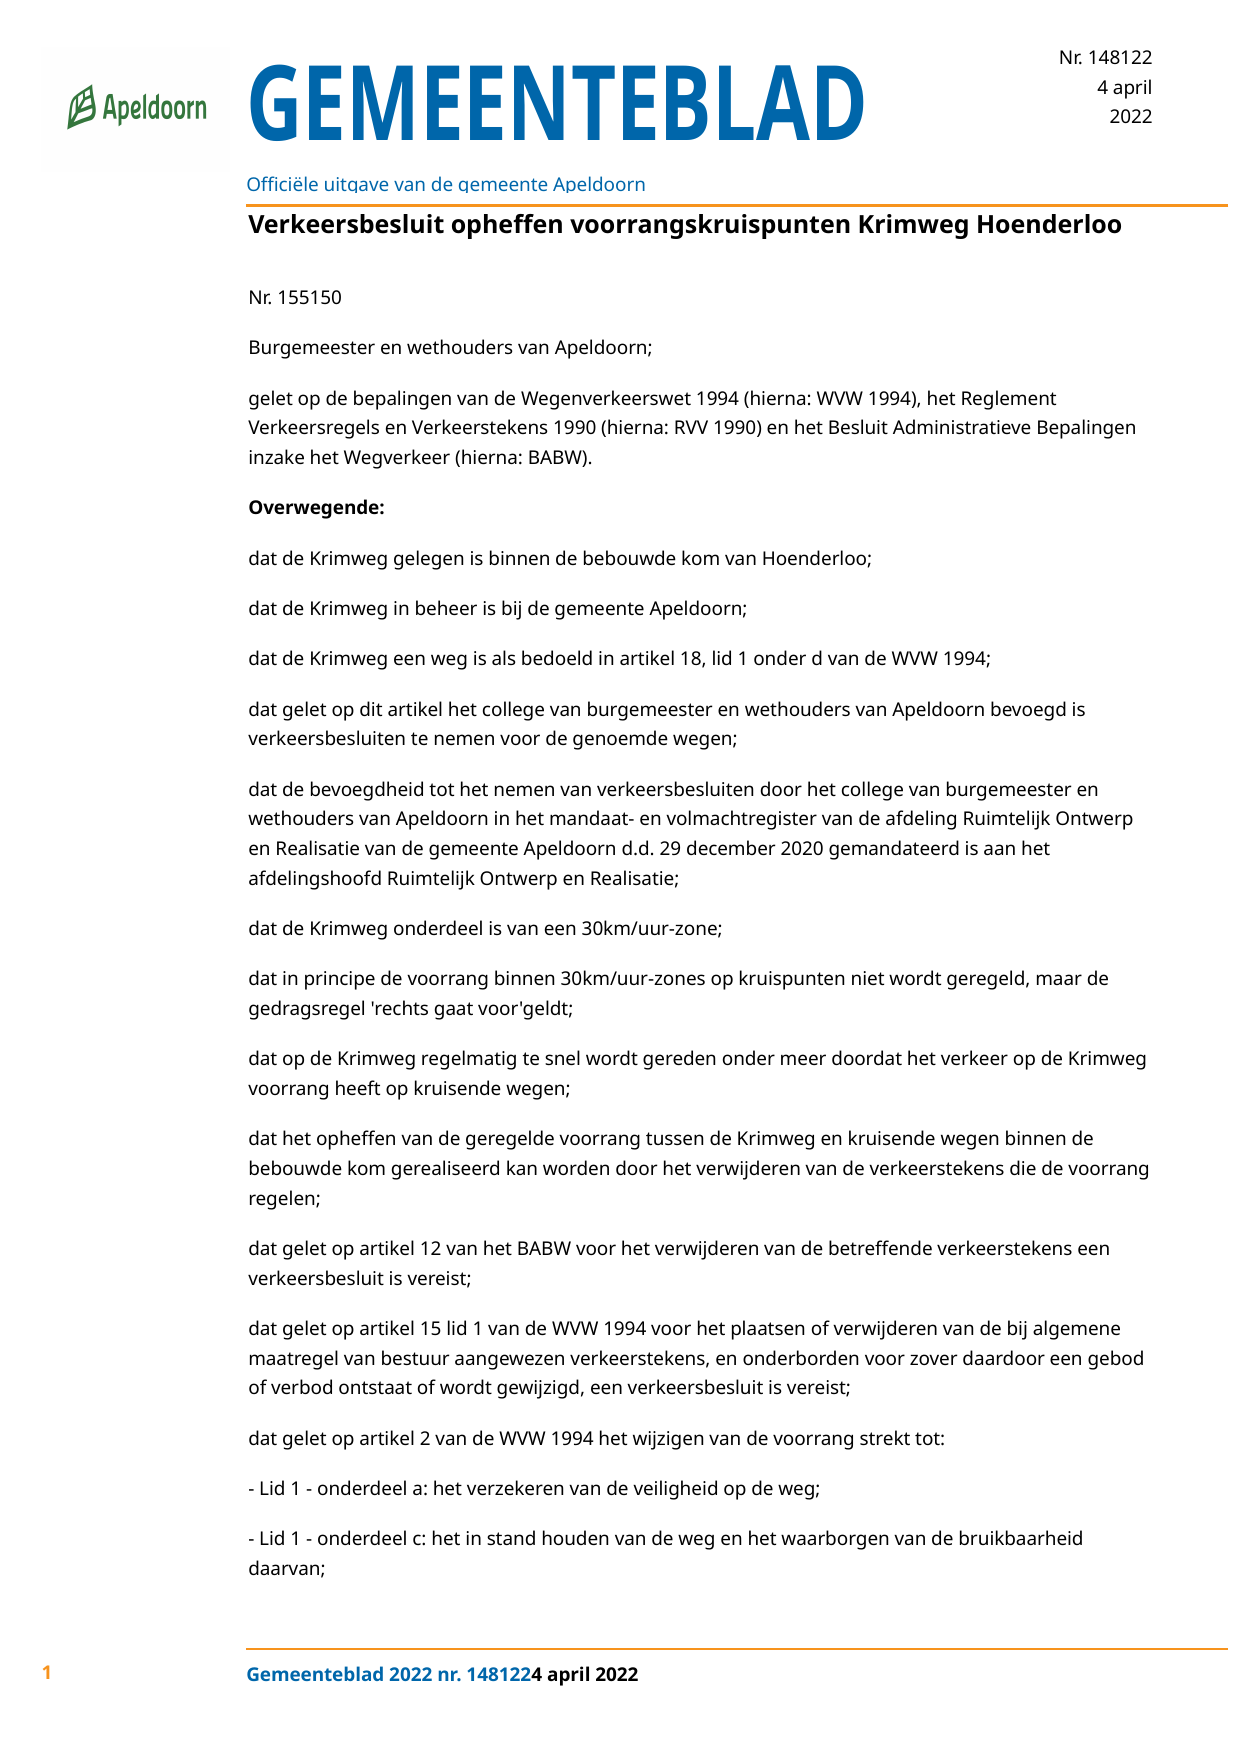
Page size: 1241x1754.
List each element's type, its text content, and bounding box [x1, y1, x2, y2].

text dat gelet op artikel 15 lid 1 van de WVW 1994 voor het plaatsen of verwijderen van de bij algemene maatregel van bestuur aangewezen verkeerstekens, en onderborden voor zover daardoor een gebod of verbod ontstaat of wordt gewijzigd, een verkeersbesluit is vereist; [248, 1315, 1152, 1400]
text dat de Krimweg in beheer is bij de gemeente Apeldoorn; [248, 595, 1152, 621]
text dat gelet op dit artikel het college van burgemeester en wethouders van Apeldoorn bevoegd is verkeersbesluiten te nemen voor de genoemde wegen; [248, 696, 1152, 751]
text dat gelet op artikel 2 van de WVW 1994 het wijzigen van de voorrang strekt tot: [248, 1425, 1152, 1451]
text - Lid 1 - onderdeel c: het in stand houden van de weg en het waarborgen van de bruikbaarheid daarvan; [248, 1526, 1152, 1581]
text dat in principe de voorrang binnen 30km/uur-zones op kruispunten niet wordt geregeld, maar de gedragsregel 'rechts gaat voor'geldt; [248, 966, 1152, 1021]
text gelet op de bepalingen van de Wegenverkeerswet 1994 (hierna: WVW 1994), het Reglement Verkeersregels en Verkeerstekens 1990 (hierna: RVV 1990) en het Besluit Administratieve Bepalingen inzake het Wegverkeer (hierna: BABW). [248, 385, 1152, 470]
text Nr. 155150 [248, 284, 1152, 310]
text dat het opheffen van de geregelde voorrang tussen de Krimweg en kruisende wegen binnen de bebouwde kom gerealiseerd kan worden door het verwijderen van de verkeerstekens die de voorrang regelen; [248, 1126, 1152, 1211]
text Burgemeester en wethouders van Apeldoorn; [248, 334, 1152, 360]
text Verkeersbesluit opheffen voorrangskruispunten Krimweg Hoenderloo [248, 207, 1152, 241]
text Overwegende: [248, 494, 1152, 520]
picture [41, 47, 231, 172]
text dat gelet op artikel 12 van het BABW voor het verwijderen van de betreffende verkeerstekens een verkeersbesluit is vereist; [248, 1235, 1152, 1291]
text dat de Krimweg gelegen is binnen de bebouwde kom van Hoenderloo; [248, 545, 1152, 571]
text dat de Krimweg onderdeel is van een 30km/uur-zone; [248, 915, 1152, 941]
text - Lid 1 - onderdeel a: het verzekeren van de veiligheid op de weg; [248, 1475, 1152, 1501]
text dat de bevoegdheid tot het nemen van verkeersbesluiten door het college van burgemeester en wethouders van Apeldoorn in het mandaat- en volmachtregister van de afdeling Ruimtelijk Ontwerp en Realisatie van de gemeente Apeldoorn d.d. 29 december 2020 gemandateerd is aan het afdelingshoofd Ruimtelijk Ontwerp en Realisatie; [248, 776, 1152, 891]
text dat de Krimweg een weg is als bedoeld in artikel 18, lid 1 onder d van de WVW 1994; [248, 646, 1152, 671]
text dat op de Krimweg regelmatig te snel wordt gereden onder meer doordat het verkeer op de Krimweg voorrang heeft op kruisende wegen; [248, 1046, 1152, 1101]
